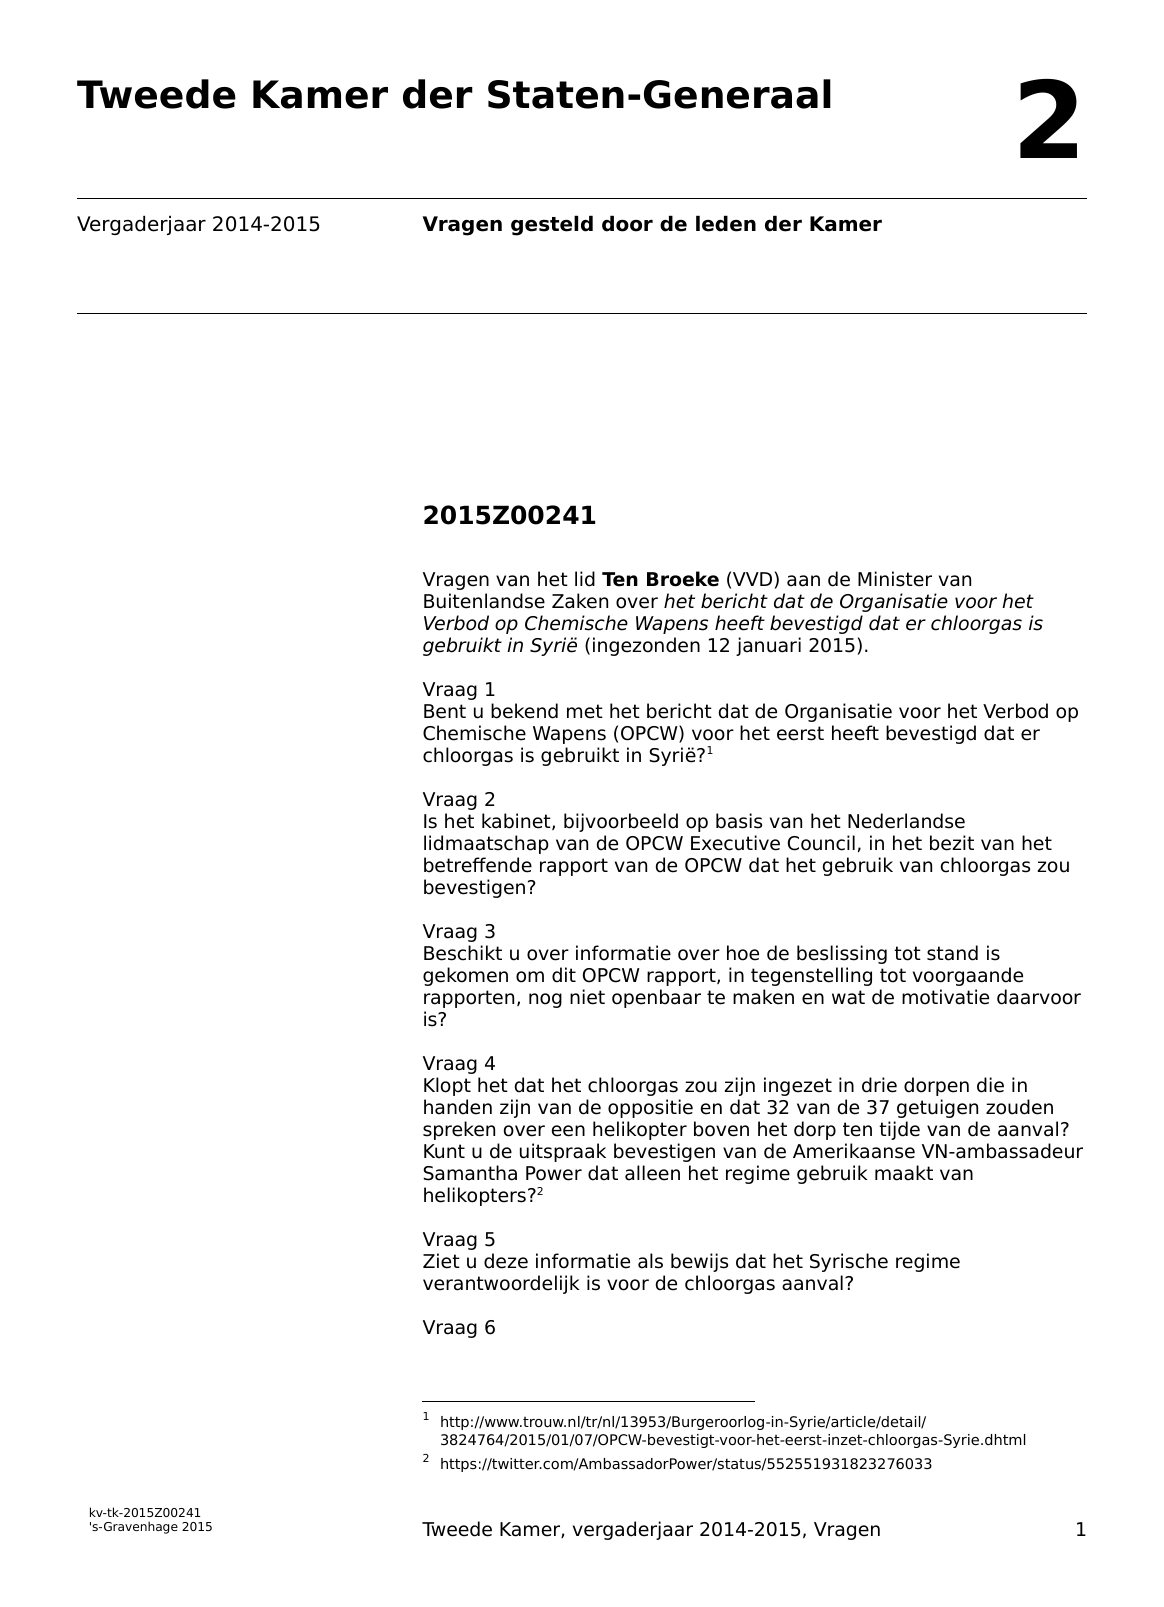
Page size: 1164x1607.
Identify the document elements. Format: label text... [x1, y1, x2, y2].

text kv-tk-2015Z00241 [88, 1506, 323, 1520]
text Vraag 1 [422, 679, 1087, 701]
text 2015Z00241 [422, 501, 1087, 531]
text Ziet u deze informatie als bewijs dat het Syrische regime verantwoordelijk is voor de chloorgas aanval? [422, 1251, 1087, 1295]
table_cell Vragen gesteld door de leden der Kamer [422, 199, 1087, 313]
text http://www.trouw.nl/tr/nl/13953/Burgeroorlog-in-Syrie/article/detail/3824764/2015/01/07/OPCW-bevestigt-voor-het-eerst-inzet-chloorgas-Syrie.dhtml [422, 1410, 1087, 1449]
text Vraag 6 [422, 1317, 1087, 1339]
text Vragen van het lid Ten Broeke (VVD) aan de Minister van Buitenlandse Zaken over het bericht dat de Organisatie voor het Verbod op Chemische Wapens heeft bevestigd dat er chloorgas is gebruikt in Syrië (ingezonden 12 januari 2015). [422, 569, 1087, 657]
text Beschikt u over informatie over hoe de beslissing tot stand is gekomen om dit OPCW rapport, in tegenstelling tot voorgaande rapporten, nog niet openbaar te maken en wat de motivatie daarvoor is? [422, 943, 1087, 1031]
text Vraag 2 [422, 789, 1087, 811]
text Vraag 5 [422, 1229, 1087, 1251]
text Bent u bekend met het bericht dat de Organisatie voor het Verbod op Chemische Wapens (OPCW) voor het eerst heeft bevestigd dat er chloorgas is gebruikt in Syrië? [422, 701, 1087, 767]
text Klopt het dat het chloorgas zou zijn ingezet in drie dorpen die in handen zijn van de oppositie en dat 32 van de 37 getuigen zouden spreken over een helikopter boven het dorp ten tijde van de aanval? Kunt u de uitspraak bevestigen van de Amerikaanse VN-ambassadeur Samantha Power dat alleen het regime gebruik maakt van helikopters? [422, 1075, 1087, 1207]
text Vraag 3 [422, 921, 1087, 943]
table_cell Vergaderjaar 2014-2015 [77, 199, 422, 313]
text Vraag 4 [422, 1053, 1087, 1075]
text Is het kabinet, bijvoorbeeld op basis van het Nederlandse lidmaatschap van de OPCW Executive Council, in het bezit van het betreffende rapport van de OPCW dat het gebruik van chloorgas zou bevestigen? [422, 811, 1087, 899]
text https://twitter.com/AmbassadorPower/status/552551931823276033 [422, 1452, 1087, 1474]
table_header 2 [886, 59, 1087, 198]
text 's-Gravenhage 2015 [88, 1520, 323, 1534]
table_header Tweede Kamer der Staten-Generaal [77, 59, 886, 198]
